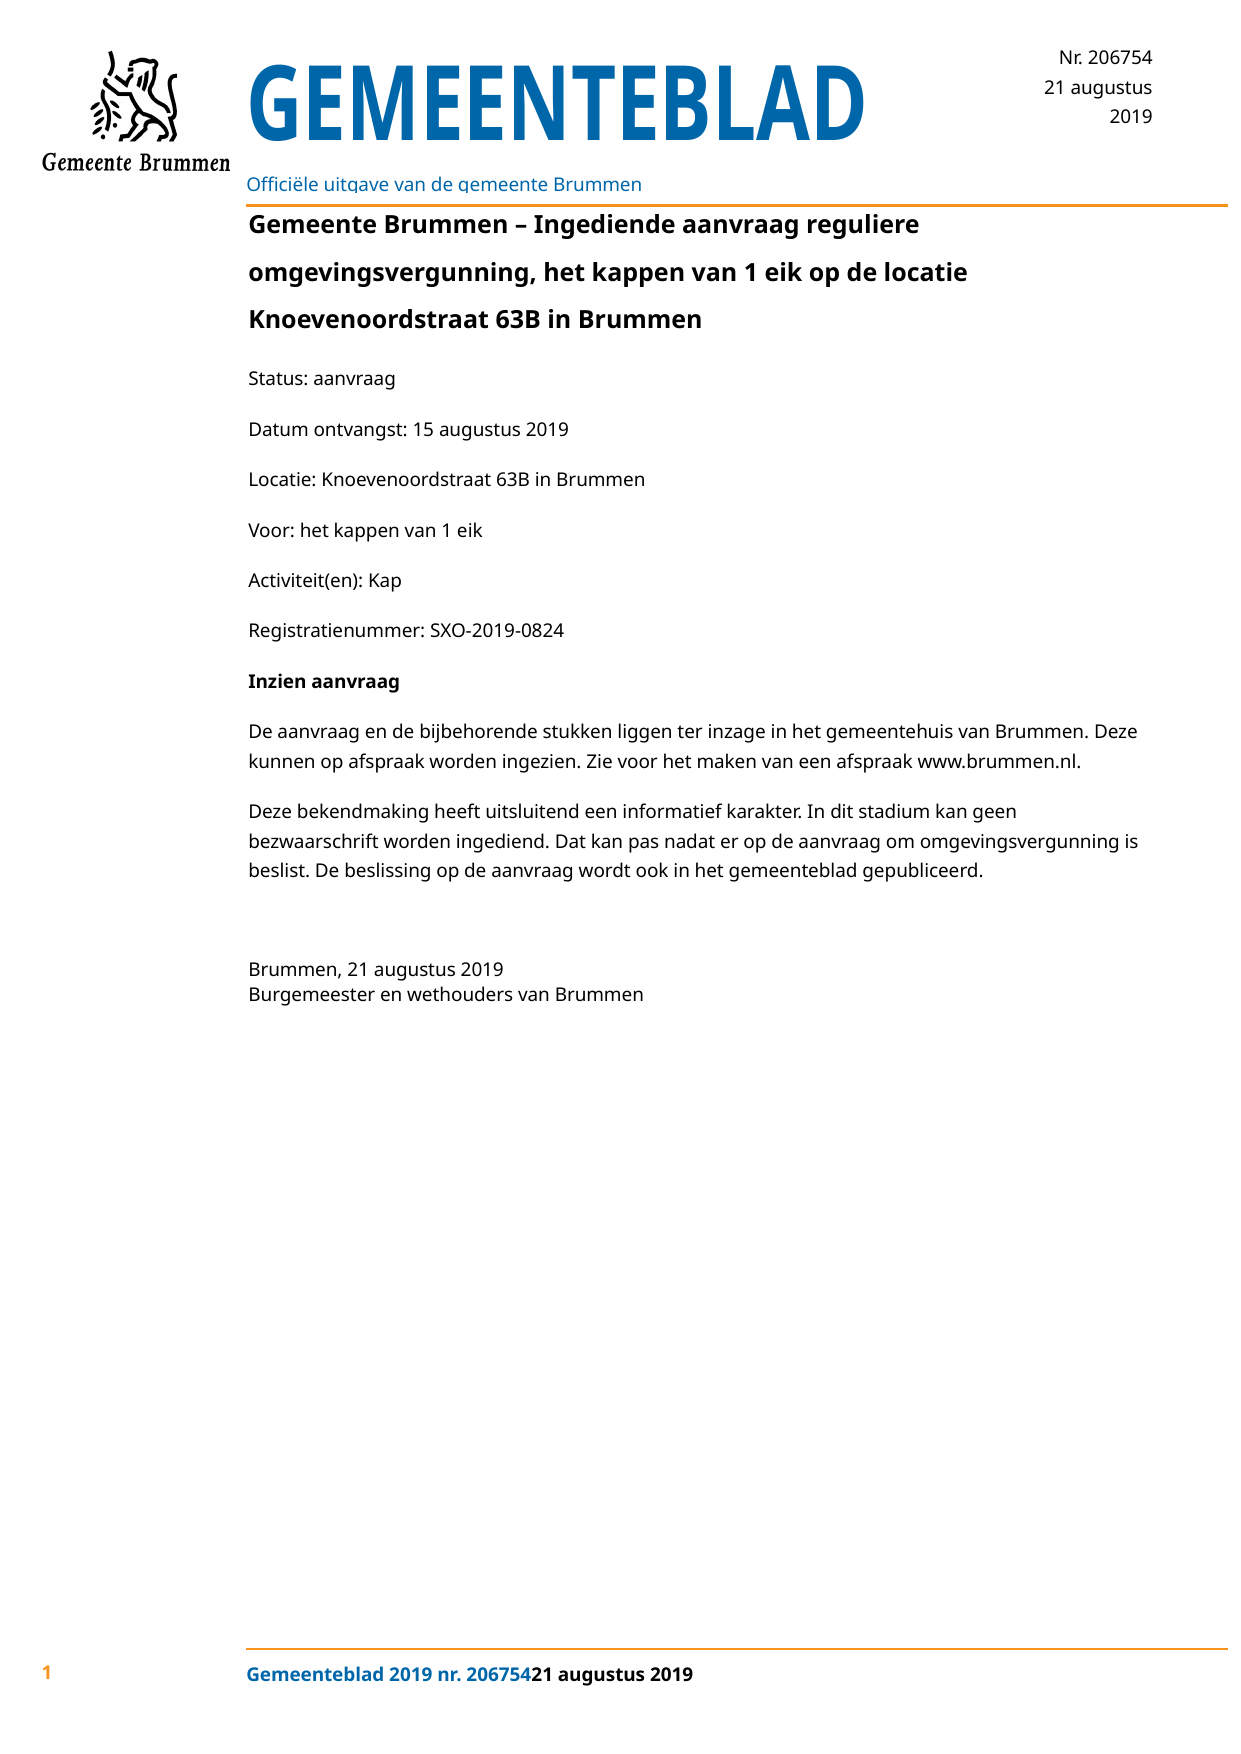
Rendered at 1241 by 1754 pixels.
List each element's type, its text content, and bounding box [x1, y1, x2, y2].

text Deze bekendmaking heeft uitsluitend een informatief karakter. In dit stadium kan geen bezwaarschrift worden ingediend. Dat kan pas nadat er op de aanvraag om omgevingsvergunning is beslist. De beslissing op de aanvraag wordt ook in het gemeenteblad gepubliceerd. [248, 798, 1152, 883]
text Brummen, 21 augustus 2019 [248, 956, 1152, 982]
text Status: aanvraag [248, 366, 1152, 391]
text Registratienummer: SXO-2019-0824 [248, 618, 1152, 643]
text Inzien aanvraag [248, 668, 1152, 694]
text De aanvraag en de bijbehorende stukken liggen ter inzage in het gemeentehuis van Brummen. Deze kunnen op afspraak worden ingezien. Zie voor het maken van een afspraak www.brummen.nl. [248, 718, 1152, 774]
text Gemeente Brummen – Ingediende aanvraag reguliere omgevingsvergunning, het kappen van 1 eik op de locatie Knoevenoordstraat 63B in Brummen [248, 207, 1152, 336]
text Datum ontvangst: 15 augustus 2019 [248, 416, 1152, 442]
text Voor: het kappen van 1 eik [248, 517, 1152, 542]
text Activiteit(en): Kap [248, 567, 1152, 593]
picture [41, 47, 231, 172]
text Burgemeester en wethouders van Brummen [248, 982, 1152, 1007]
text Locatie: Knoevenoordstraat 63B in Brummen [248, 466, 1152, 492]
